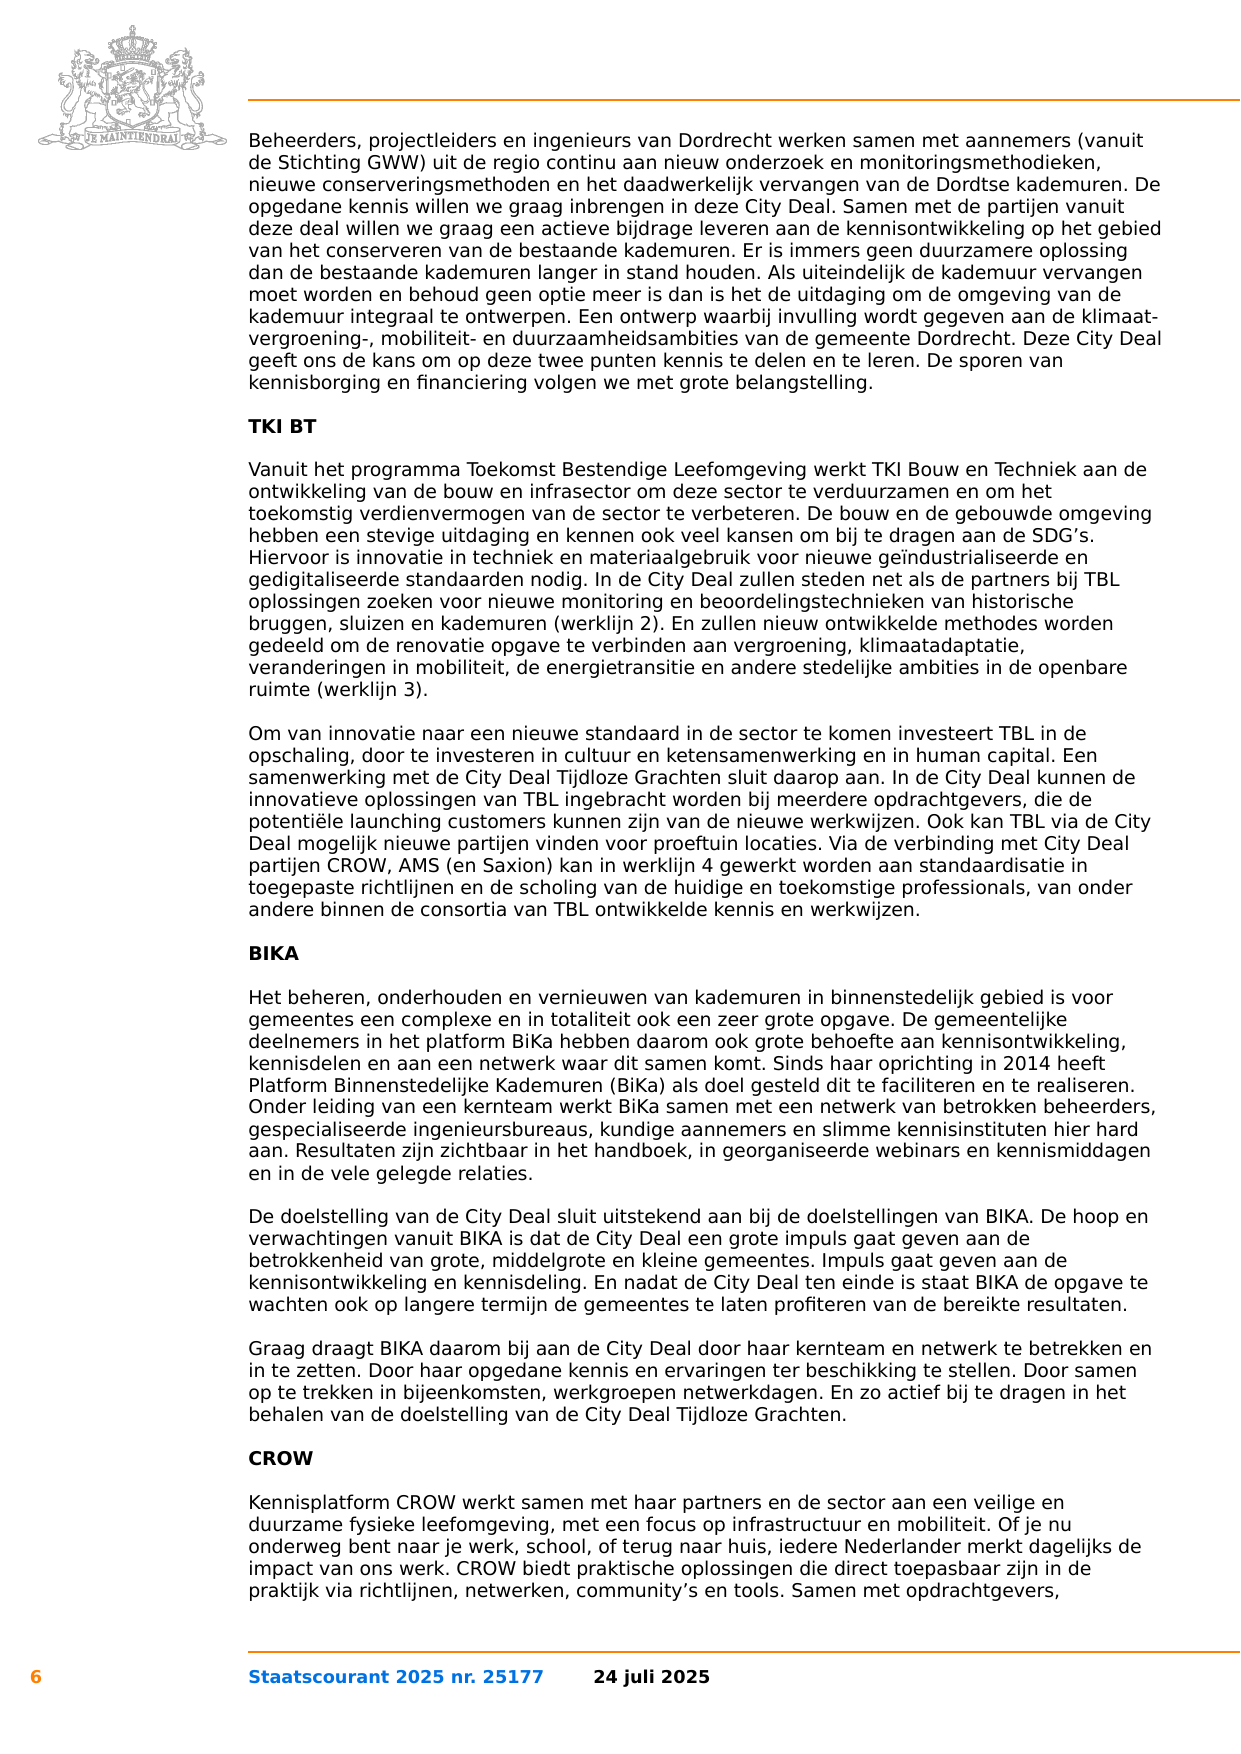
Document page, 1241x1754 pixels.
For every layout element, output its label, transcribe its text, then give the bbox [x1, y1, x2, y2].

text De doelstelling van de City Deal sluit uitstekend aan bij de doelstellingen van BIKA. De hoop en verwachtingen vanuit BIKA is dat de City Deal een grote impuls gaat geven aan de betrokkenheid van grote, middelgrote en kleine gemeentes. Impuls gaat geven aan de kennisontwikkeling en kennisdeling. En nadat de City Deal ten einde is staat BIKA de opgave te wachten ook op langere termijn de gemeentes te laten profiteren van de bereikte resultaten. [248, 1206, 1163, 1316]
subtitle CROW [248, 1448, 1163, 1470]
text Kennisplatform CROW werkt samen met haar partners en de sector aan een veilige en duurzame fysieke leefomgeving, met een focus op infrastructuur en mobiliteit. Of je nu onderweg bent naar je werk, school, of terug naar huis, iedere Nederlander merkt dagelijks de impact van ons werk. CROW biedt praktische oplossingen die direct toepasbaar zijn in de praktijk via richtlijnen, netwerken, community’s en tools. Samen met opdrachtgevers, [248, 1492, 1163, 1602]
text Vanuit het programma Toekomst Bestendige Leefomgeving werkt TKI Bouw en Techniek aan de ontwikkeling van de bouw en infrasector om deze sector te verduurzamen en om het toekomstig verdienvermogen van de sector te verbeteren. De bouw en de gebouwde omgeving hebben een stevige uitdaging en kennen ook veel kansen om bij te dragen aan de SDG’s. Hiervoor is innovatie in techniek en materiaalgebruik voor nieuwe geïndustrialiseerde en gedigitaliseerde standaarden nodig. In de City Deal zullen steden net als de partners bij TBL oplossingen zoeken voor nieuwe monitoring en beoordelingstechnieken van historische bruggen, sluizen en kademuren (werklijn 2). En zullen nieuw ontwikkelde methodes worden gedeeld om de renovatie opgave te verbinden aan vergroening, klimaatadaptatie, veranderingen in mobiliteit, de energietransitie en andere stedelijke ambities in de openbare ruimte (werklijn 3). [248, 459, 1163, 701]
text Het beheren, onderhouden en vernieuwen van kademuren in binnenstedelijk gebied is voor gemeentes een complexe en in totaliteit ook een zeer grote opgave. De gemeentelijke deelnemers in het platform BiKa hebben daarom ook grote behoefte aan kennisontwikkeling, kennisdelen en aan een netwerk waar dit samen komt. Sinds haar oprichting in 2014 heeft Platform Binnenstedelijke Kademuren (BiKa) als doel gesteld dit te faciliteren en te realiseren. Onder leiding van een kernteam werkt BiKa samen met een netwerk van betrokken beheerders, gespecialiseerde ingenieursbureaus, kundige aannemers en slimme kennisinstituten hier hard aan. Resultaten zijn zichtbaar in het handboek, in georganiseerde webinars en kennismiddagen en in de vele gelegde relaties. [248, 987, 1163, 1184]
text Om van innovatie naar een nieuwe standaard in de sector te komen investeert TBL in de opschaling, door te investeren in cultuur en ketensamenwerking en in human capital. Een samenwerking met de City Deal Tijdloze Grachten sluit daarop aan. In de City Deal kunnen de innovatieve oplossingen van TBL ingebracht worden bij meerdere opdrachtgevers, die de potentiële launching customers kunnen zijn van de nieuwe werkwijzen. Ook kan TBL via de City Deal mogelijk nieuwe partijen vinden voor proeftuin locaties. Via de verbinding met City Deal partijen CROW, AMS (en Saxion) kan in werklijn 4 gewerkt worden aan standaardisatie in toegepaste richtlijnen en de scholing van de huidige en toekomstige professionals, van onder andere binnen de consortia van TBL ontwikkelde kennis en werkwijzen. [248, 723, 1163, 921]
text Beheerders, projectleiders en ingenieurs van Dordrecht werken samen met aannemers (vanuit de Stichting GWW) uit de regio continu aan nieuw onderzoek en monitoringsmethodieken, nieuwe conserveringsmethoden en het daadwerkelijk vervangen van de Dordtse kademuren. De opgedane kennis willen we graag inbrengen in deze City Deal. Samen met de partijen vanuit deze deal willen we graag een actieve bijdrage leveren aan de kennisontwikkeling op het gebied van het conserveren van de bestaande kademuren. Er is immers geen duurzamere oplossing dan de bestaande kademuren langer in stand houden. Als uiteindelijk de kademuur vervangen moet worden en behoud geen optie meer is dan is het de uitdaging om de omgeving van de kademuur integraal te ontwerpen. Een ontwerp waarbij invulling wordt gegeven aan de klimaat- vergroening-, mobiliteit- en duurzaamheidsambities van de gemeente Dordrecht. Deze City Deal geeft ons de kans om op deze twee punten kennis te delen en te leren. De sporen van kennisborging en financiering volgen we met grote belangstelling. [248, 130, 1163, 394]
subtitle TKI BT [248, 416, 1163, 437]
text Graag draagt BIKA daarom bij aan de City Deal door haar kernteam en netwerk te betrekken en in te zetten. Door haar opgedane kennis en ervaringen ter beschikking te stellen. Door samen op te trekken in bijeenkomsten, werkgroepen netwerkdagen. En zo actief bij te dragen in het behalen van de doelstelling van de City Deal Tijdloze Grachten. [248, 1338, 1163, 1426]
subtitle BIKA [248, 943, 1163, 965]
picture [38, 25, 227, 150]
